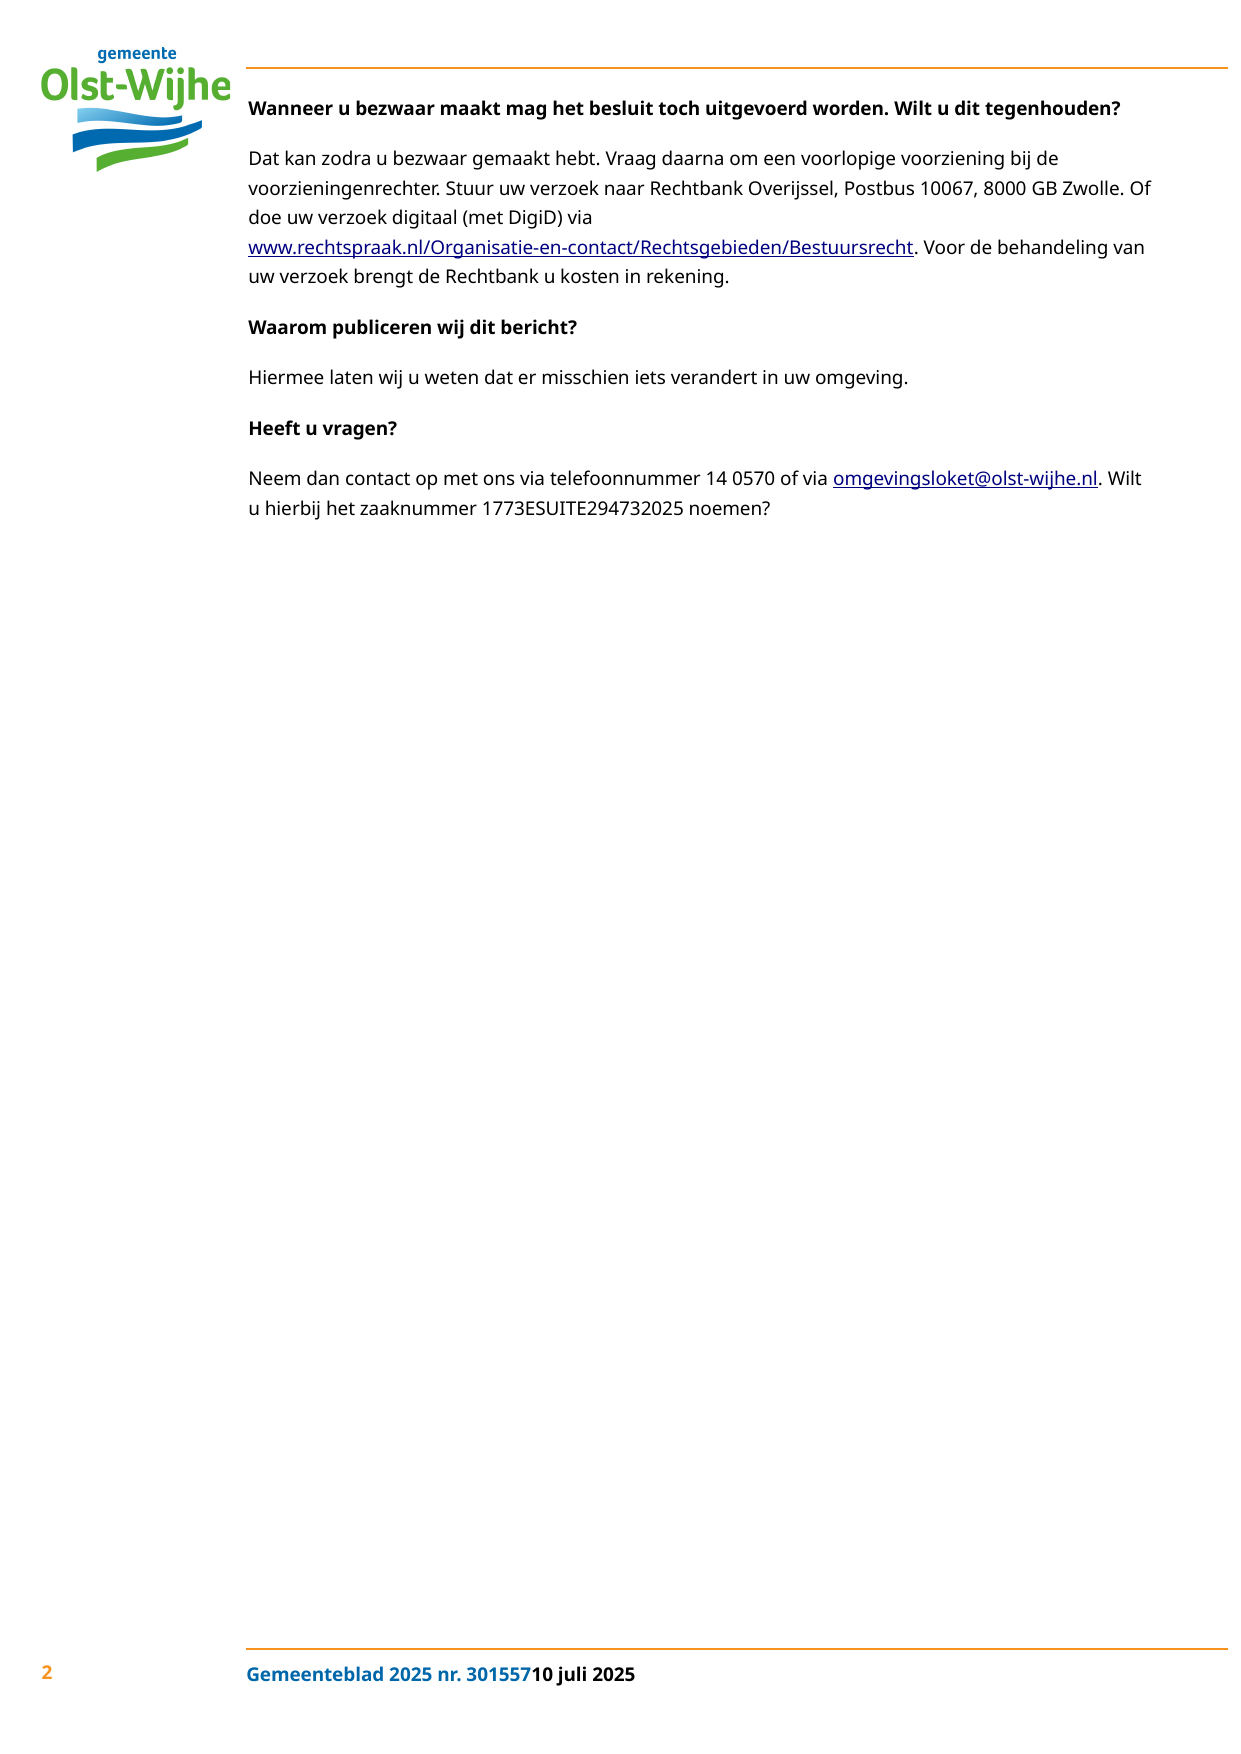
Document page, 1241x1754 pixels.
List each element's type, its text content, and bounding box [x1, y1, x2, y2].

text Wanneer u bezwaar maakt mag het besluit toch uitgevoerd worden. Wilt u dit tegenhouden? [248, 95, 1152, 121]
text Neem dan contact op met ons via telefoonnummer 14 0570 of via omgevingsloket@olst-wijhe.nl. Wilt u hierbij het zaaknummer 1773ESUITE294732025 noemen? [248, 465, 1152, 521]
text Hiermee laten wij u weten dat er misschien iets verandert in uw omgeving. [248, 364, 1152, 390]
picture [41, 47, 231, 172]
text Waarom publiceren wij dit bericht? [248, 314, 1152, 340]
text Heeft u vragen? [248, 415, 1152, 441]
text Dat kan zodra u bezwaar gemaakt hebt. Vraag daarna om een voorlopige voorziening bij de voorzieningenrechter. Stuur uw verzoek naar Rechtbank Overijssel, Postbus 10067, 8000 GB Zwolle. Of doe uw verzoek digitaal (met DigiD) via www.rechtspraak.nl/Organisatie-en-contact/Rechtsgebieden/Bestuursrecht. Voor de behandeling van uw verzoek brengt de Rechtbank u kosten in rekening. [248, 145, 1152, 289]
